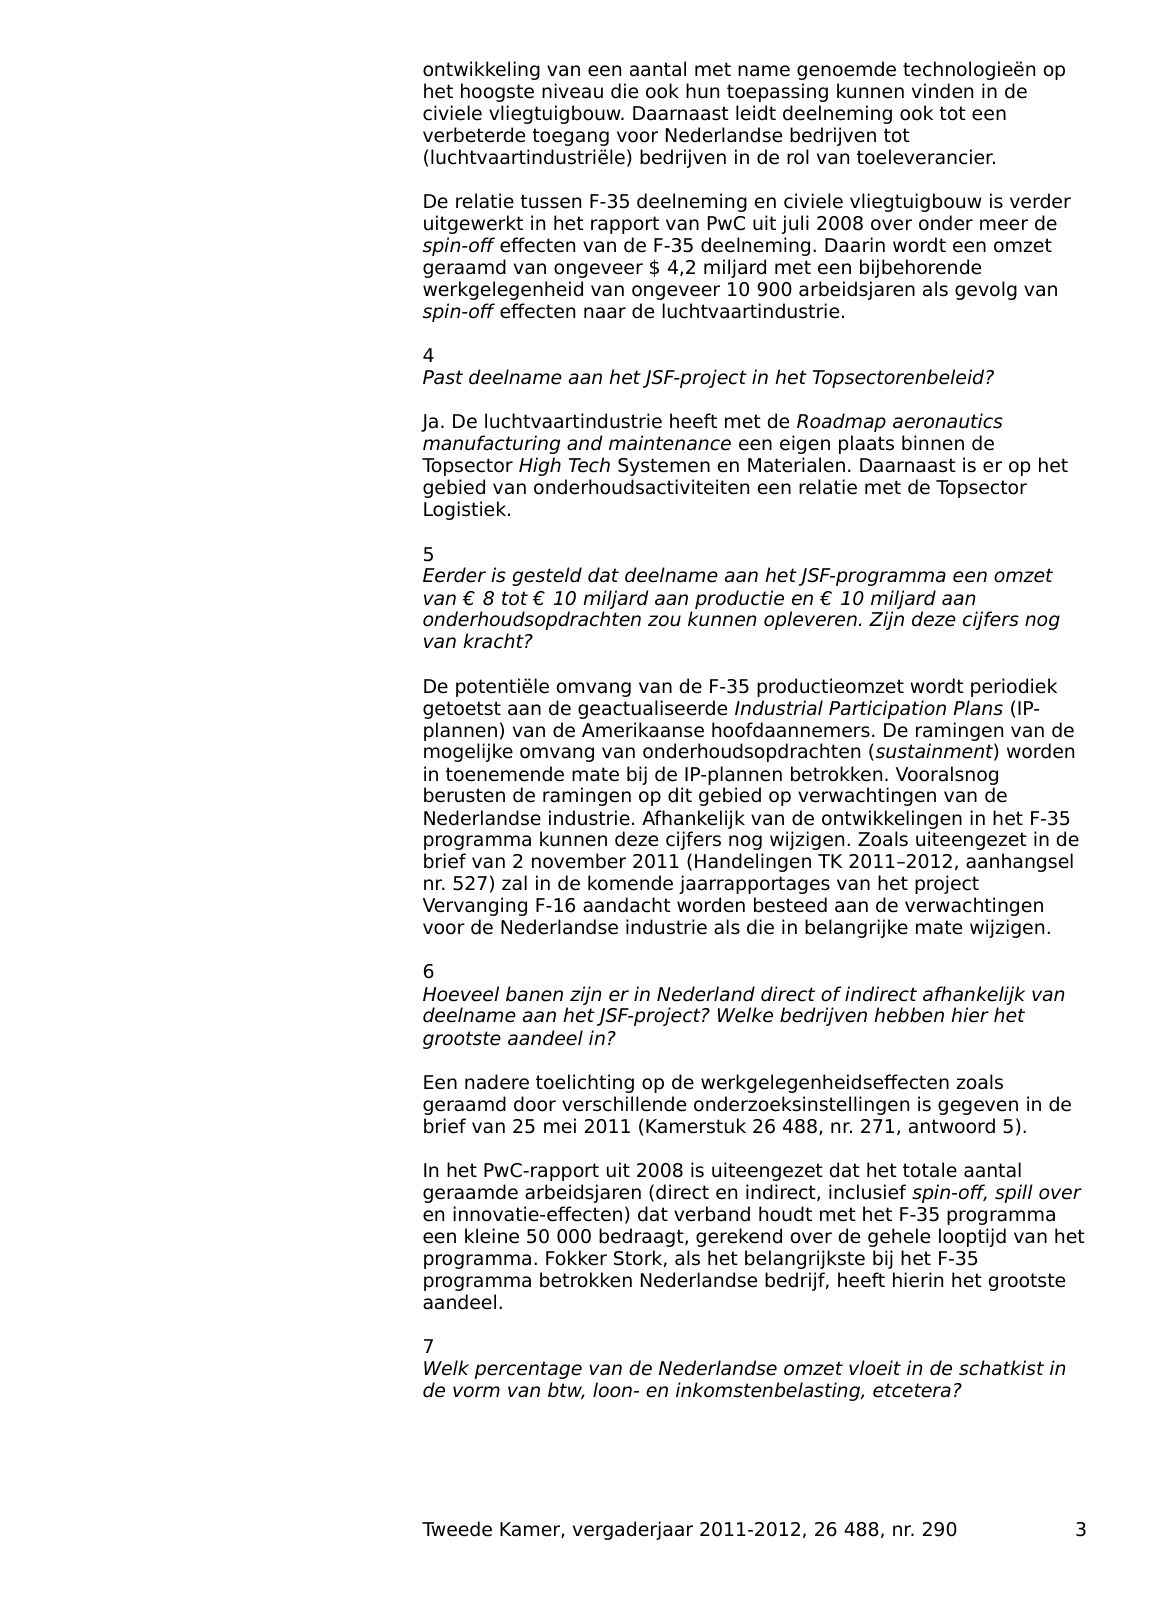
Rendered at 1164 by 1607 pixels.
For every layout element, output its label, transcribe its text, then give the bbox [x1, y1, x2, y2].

text Past deelname aan het JSF-project in het Topsectorenbeleid? [422, 367, 1087, 389]
text Eerder is gesteld dat deelname aan het JSF-programma een omzet van € 8 tot € 10 miljard aan productie en € 10 miljard aan onderhoudsopdrachten zou kunnen opleveren. Zijn deze cijfers nog van kracht? [422, 565, 1087, 653]
text Een nadere toelichting op de werkgelegenheidseffecten zoals geraamd door verschillende onderzoeksinstellingen is gegeven in de brief van 25 mei 2011 (Kamerstuk 26 488, nr. 271, antwoord 5). [422, 1072, 1087, 1137]
text ontwikkeling van een aantal met name genoemde technologieën op het hoogste niveau die ook hun toepassing kunnen vinden in de civiele vliegtuigbouw. Daarnaast leidt deelneming ook tot een verbeterde toegang voor Nederlandse bedrijven tot (luchtvaartindustriële) bedrijven in de rol van toeleverancier. [422, 59, 1087, 169]
text Hoeveel banen zijn er in Nederland direct of indirect afhankelijk van deelname aan het JSF-project? Welke bedrijven hebben hier het grootste aandeel in? [422, 983, 1087, 1049]
text De potentiële omvang van de F-35 productieomzet wordt periodiek getoetst aan de geactualiseerde Industrial Participation Plans (IP-plannen) van de Amerikaanse hoofdaannemers. De ramingen van de mogelijke omvang van onderhoudsopdrachten (sustainment) worden in toenemende mate bij de IP-plannen betrokken. Vooralsnog berusten de ramingen op dit gebied op verwachtingen van de Nederlandse industrie. Afhankelijk van de ontwikkelingen in het F-35 programma kunnen deze cijfers nog wijzigen. Zoals uiteengezet in de brief van 2 november 2011 (Handelingen TK 2011–2012, aanhangsel nr. 527) zal in de komende jaarrapportages van het project Vervanging F-16 aandacht worden besteed aan de verwachtingen voor de Nederlandse industrie als die in belangrijke mate wijzigen. [422, 676, 1087, 939]
text 5 [422, 543, 1087, 565]
text 4 [422, 345, 1087, 367]
text 6 [422, 961, 1087, 983]
text 7 [422, 1336, 1087, 1358]
text Welk percentage van de Nederlandse omzet vloeit in de schatkist in de vorm van btw, loon- en inkomstenbelasting, etcetera? [422, 1358, 1087, 1402]
text Ja. De luchtvaartindustrie heeft met de Roadmap aeronautics manufacturing and maintenance een eigen plaats binnen de Topsector High Tech Systemen en Materialen. Daarnaast is er op het gebied van onderhoudsactiviteiten een relatie met de Topsector Logistiek. [422, 411, 1087, 521]
text De relatie tussen F-35 deelneming en civiele vliegtuigbouw is verder uitgewerkt in het rapport van PwC uit juli 2008 over onder meer de spin-off effecten van de F-35 deelneming. Daarin wordt een omzet geraamd van ongeveer $ 4,2 miljard met een bijbehorende werkgelegenheid van ongeveer 10 900 arbeidsjaren als gevolg van spin-off effecten naar de luchtvaartindustrie. [422, 191, 1087, 323]
text In het PwC-rapport uit 2008 is uiteengezet dat het totale aantal geraamde arbeidsjaren (direct en indirect, inclusief spin-off, spill over en innovatie-effecten) dat verband houdt met het F-35 programma een kleine 50 000 bedraagt, gerekend over de gehele looptijd van het programma. Fokker Stork, als het belangrijkste bij het F-35 programma betrokken Nederlandse bedrijf, heeft hierin het grootste aandeel. [422, 1160, 1087, 1313]
